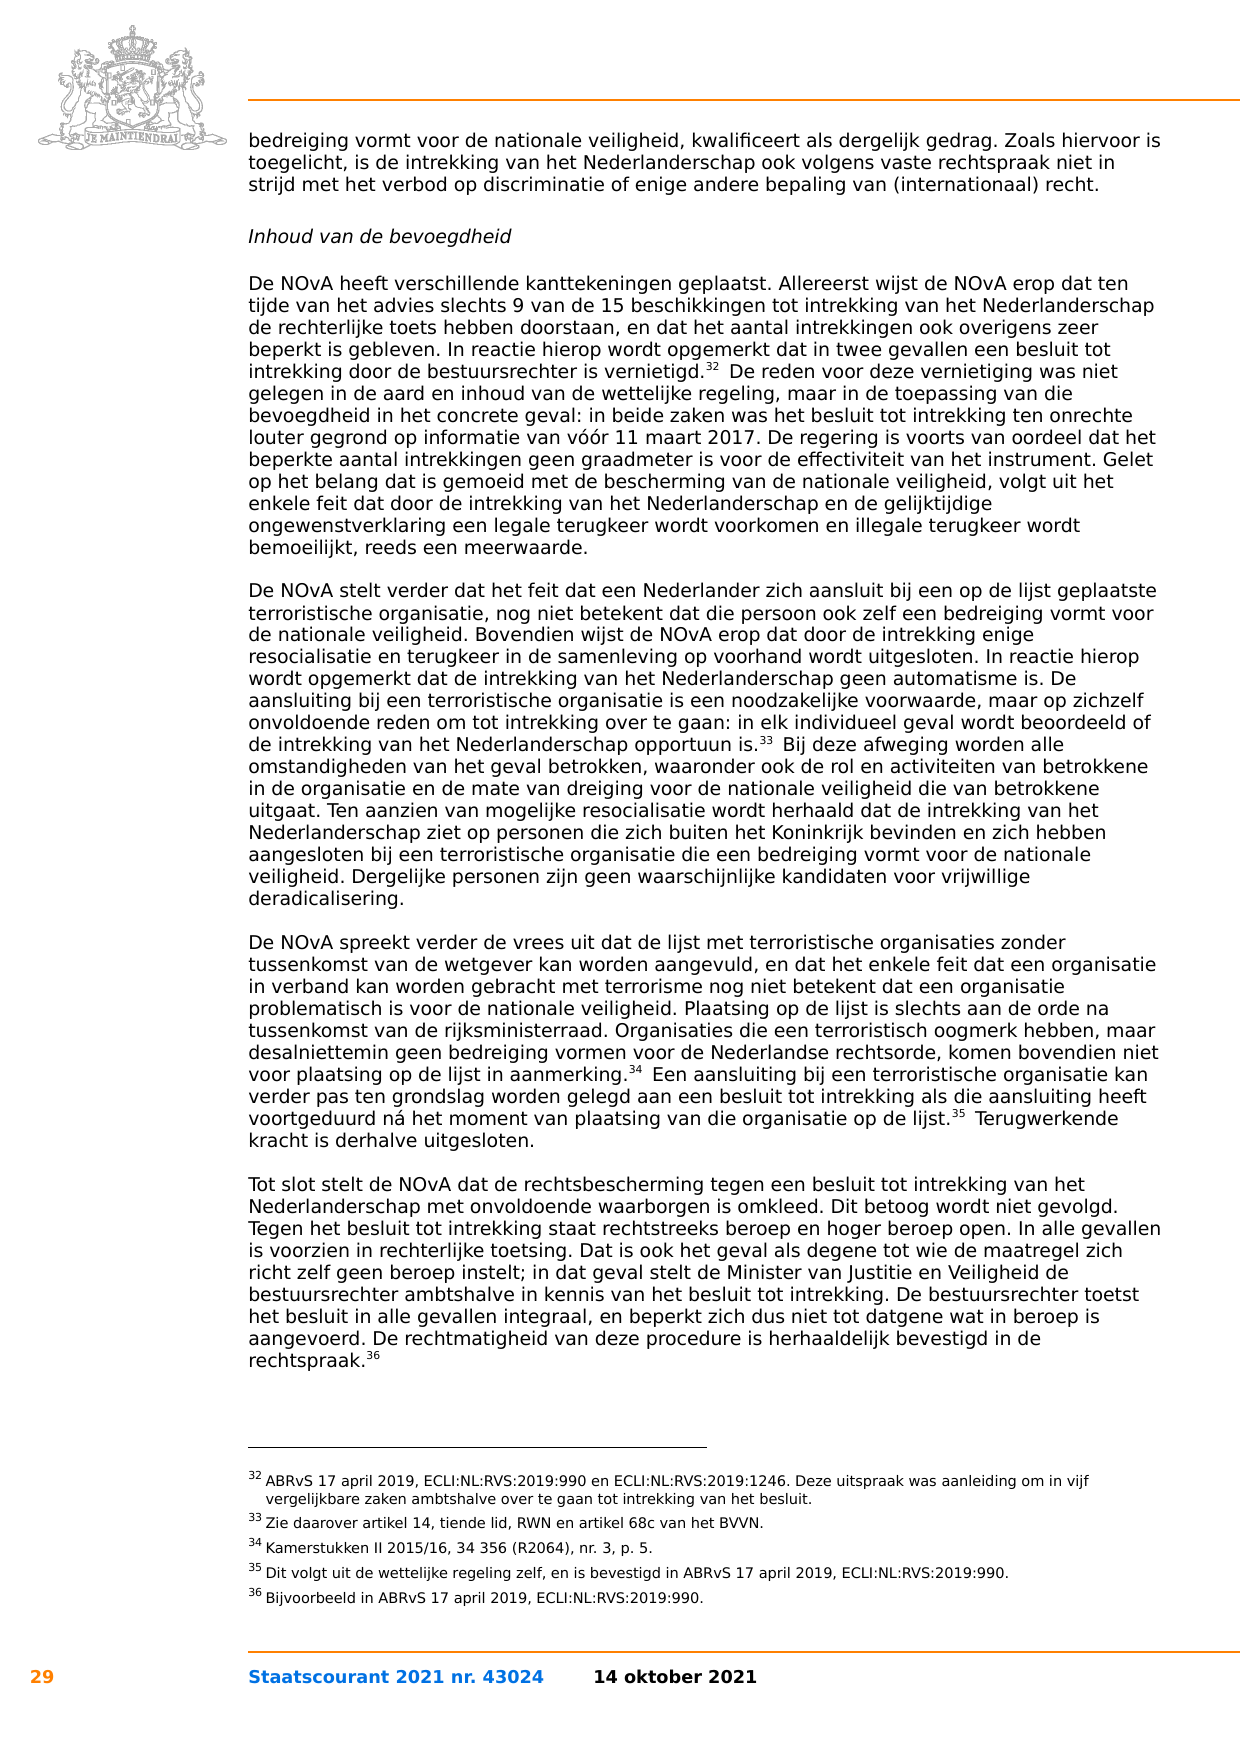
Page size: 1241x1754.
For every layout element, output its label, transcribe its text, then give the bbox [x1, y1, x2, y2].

text ABRvS 17 april 2019, ECLI:NL:RVS:2019:990 en ECLI:NL:RVS:2019:1246. Deze uitspraak was aanleiding om in vijf vergelijkbare zaken ambtshalve over te gaan tot intrekking van het besluit. [248, 1469, 1163, 1508]
picture [38, 25, 227, 150]
text De NOvA heeft verschillende kanttekeningen geplaatst. Allereerst wijst de NOvA erop dat ten tijde van het advies slechts 9 van de 15 beschikkingen tot intrekking van het Nederlanderschap de rechterlijke toets hebben doorstaan, en dat het aantal intrekkingen ook overigens zeer beperkt is gebleven. In reactie hierop wordt opgemerkt dat in twee gevallen een besluit tot intrekking door de bestuursrechter is vernietigd. De reden voor deze vernietiging was niet gelegen in de aard en inhoud van de wettelijke regeling, maar in de toepassing van die bevoegdheid in het concrete geval: in beide zaken was het besluit tot intrekking ten onrechte louter gegrond op informatie van vóór 11 maart 2017. De regering is voorts van oordeel dat het beperkte aantal intrekkingen geen graadmeter is voor de effectiviteit van het instrument. Gelet op het belang dat is gemoeid met de bescherming van de nationale veiligheid, volgt uit het enkele feit dat door de intrekking van het Nederlanderschap en de gelijktijdige ongewenstverklaring een legale terugkeer wordt voorkomen en illegale terugkeer wordt bemoeilijkt, reeds een meerwaarde. [248, 273, 1163, 558]
text Kamerstukken II 2015/16, 34 356 (R2064), nr. 3, p. 5. [248, 1536, 1163, 1558]
text Dit volgt uit de wettelijke regeling zelf, en is bevestigd in ABRvS 17 april 2019, ECLI:NL:RVS:2019:990. [248, 1561, 1163, 1583]
text Zie daarover artikel 14, tiende lid, RWN en artikel 68c van het BVVN. [248, 1511, 1163, 1533]
text Bijvoorbeeld in ABRvS 17 april 2019, ECLI:NL:RVS:2019:990. [248, 1586, 1163, 1608]
subtitle Inhoud van de bevoegdheid [248, 226, 1163, 248]
text Tot slot stelt de NOvA dat de rechtsbescherming tegen een besluit tot intrekking van het Nederlanderschap met onvoldoende waarborgen is omkleed. Dit betoog wordt niet gevolgd. Tegen het besluit tot intrekking staat rechtstreeks beroep en hoger beroep open. In alle gevallen is voorzien in rechterlijke toetsing. Dat is ook het geval als degene tot wie de maatregel zich richt zelf geen beroep instelt; in dat geval stelt de Minister van Justitie en Veiligheid de bestuursrechter ambtshalve in kennis van het besluit tot intrekking. De bestuursrechter toetst het besluit in alle gevallen integraal, en beperkt zich dus niet tot datgene wat in beroep is aangevoerd. De rechtmatigheid van deze procedure is herhaaldelijk bevestigd in de rechtspraak. [248, 1174, 1163, 1371]
text De NOvA stelt verder dat het feit dat een Nederlander zich aansluit bij een op de lijst geplaatste terroristische organisatie, nog niet betekent dat die persoon ook zelf een bedreiging vormt voor de nationale veiligheid. Bovendien wijst de NOvA erop dat door de intrekking enige resocialisatie en terugkeer in de samenleving op voorhand wordt uitgesloten. In reactie hierop wordt opgemerkt dat de intrekking van het Nederlanderschap geen automatisme is. De aansluiting bij een terroristische organisatie is een noodzakelijke voorwaarde, maar op zichzelf onvoldoende reden om tot intrekking over te gaan: in elk individueel geval wordt beoordeeld of de intrekking van het Nederlanderschap opportuun is. Bij deze afweging worden alle omstandigheden van het geval betrokken, waaronder ook de rol en activiteiten van betrokkene in de organisatie en de mate van dreiging voor de nationale veiligheid die van betrokkene uitgaat. Ten aanzien van mogelijke resocialisatie wordt herhaald dat de intrekking van het Nederlanderschap ziet op personen die zich buiten het Koninkrijk bevinden en zich hebben aangesloten bij een terroristische organisatie die een bedreiging vormt voor de nationale veiligheid. Dergelijke personen zijn geen waarschijnlijke kandidaten voor vrijwillige deradicalisering. [248, 580, 1163, 910]
text De NOvA spreekt verder de vrees uit dat de lijst met terroristische organisaties zonder tussenkomst van de wetgever kan worden aangevuld, en dat het enkele feit dat een organisatie in verband kan worden gebracht met terrorisme nog niet betekent dat een organisatie problematisch is voor de nationale veiligheid. Plaatsing op de lijst is slechts aan de orde na tussenkomst van de rijksministerraad. Organisaties die een terroristisch oogmerk hebben, maar desalniettemin geen bedreiging vormen voor de Nederlandse rechtsorde, komen bovendien niet voor plaatsing op de lijst in aanmerking. Een aansluiting bij een terroristische organisatie kan verder pas ten grondslag worden gelegd aan een besluit tot intrekking als die aansluiting heeft voortgeduurd ná het moment van plaatsing van die organisatie op de lijst. Terugwerkende kracht is derhalve uitgesloten. [248, 932, 1163, 1152]
text bedreiging vormt voor de nationale veiligheid, kwalificeert als dergelijk gedrag. Zoals hiervoor is toegelicht, is de intrekking van het Nederlanderschap ook volgens vaste rechtspraak niet in strijd met het verbod op discriminatie of enige andere bepaling van (internationaal) recht. [248, 130, 1163, 196]
